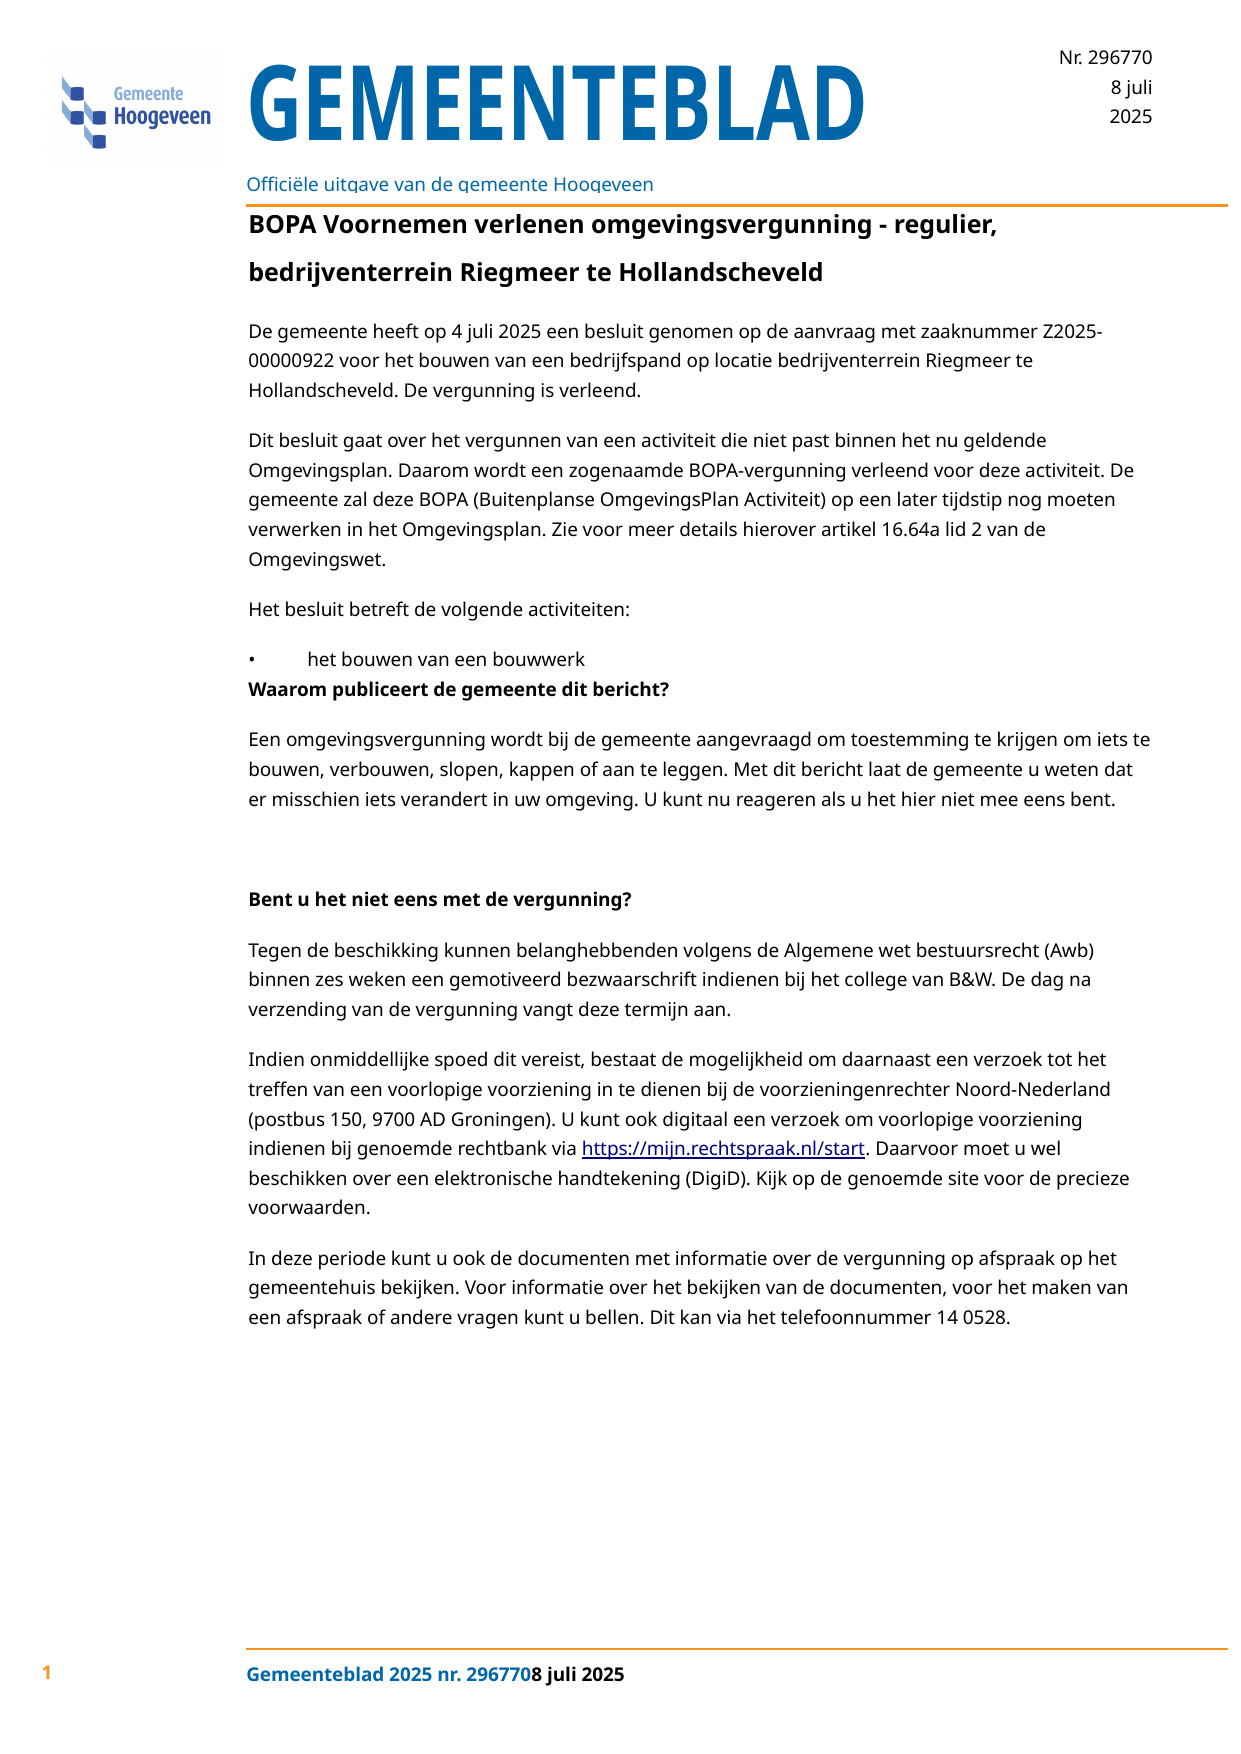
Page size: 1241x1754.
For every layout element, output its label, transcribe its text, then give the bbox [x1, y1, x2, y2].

list het bouwen van een bouwwerk [248, 647, 1152, 672]
text Dit besluit gaat over het vergunnen van een activiteit die niet past binnen het nu geldende Omgevingsplan. Daarom wordt een zogenaamde BOPA-vergunning verleend voor deze activiteit. De gemeente zal deze BOPA (Buitenplanse OmgevingsPlan Activiteit) op een later tijdstip nog moeten verwerken in het Omgevingsplan. Zie voor meer details hierover artikel 16.64a lid 2 van de Omgevingswet. [248, 427, 1152, 572]
text Waarom publiceert de gemeente dit bericht? [248, 676, 1152, 702]
text Indien onmiddellijke spoed dit vereist, bestaat de mogelijkheid om daarnaast een verzoek tot het treffen van een voorlopige voorziening in te dienen bij de voorzieningenrechter Noord-Nederland (postbus 150, 9700 AD Groningen). U kunt ook digitaal een verzoek om voorlopige voorziening indienen bij genoemde rechtbank via https://mijn.rechtspraak.nl/start. Daarvoor moet u wel beschikken over een elektronische handtekening (DigiD). Kijk op de genoemde site voor de precieze voorwaarden. [248, 1047, 1152, 1220]
text Bent u het niet eens met de vergunning? [248, 887, 1152, 912]
text Het besluit betreft de volgende activiteiten: [248, 596, 1152, 622]
text Tegen de beschikking kunnen belanghebbenden volgens de Algemene wet bestuursrecht (Awb) binnen zes weken een gemotiveerd bezwaarschrift indienen bij het college van B&W. De dag na verzending van de vergunning vangt deze termijn aan. [248, 937, 1152, 1022]
text De gemeente heeft op 4 juli 2025 een besluit genomen op de aanvraag met zaaknummer Z2025-00000922 voor het bouwen van een bedrijfspand op locatie bedrijventerrein Riegmeer te Hollandscheveld. De vergunning is verleend. [248, 318, 1152, 403]
text BOPA Voornemen verlenen omgevingsvergunning - regulier, bedrijventerrein Riegmeer te Hollandscheveld [248, 207, 1152, 288]
picture [41, 47, 231, 172]
text Een omgevingsvergunning wordt bij de gemeente aangevraagd om toestemming te krijgen om iets te bouwen, verbouwen, slopen, kappen of aan te leggen. Met dit bericht laat de gemeente u weten dat er misschien iets verandert in uw omgeving. U kunt nu reageren als u het hier niet mee eens bent. [248, 727, 1152, 812]
text In deze periode kunt u ook de documenten met informatie over de vergunning op afspraak op het gemeentehuis bekijken. Voor informatie over het bekijken van de documenten, voor het maken van een afspraak of andere vragen kunt u bellen. Dit kan via het telefoonnummer 14 0528. [248, 1245, 1152, 1330]
